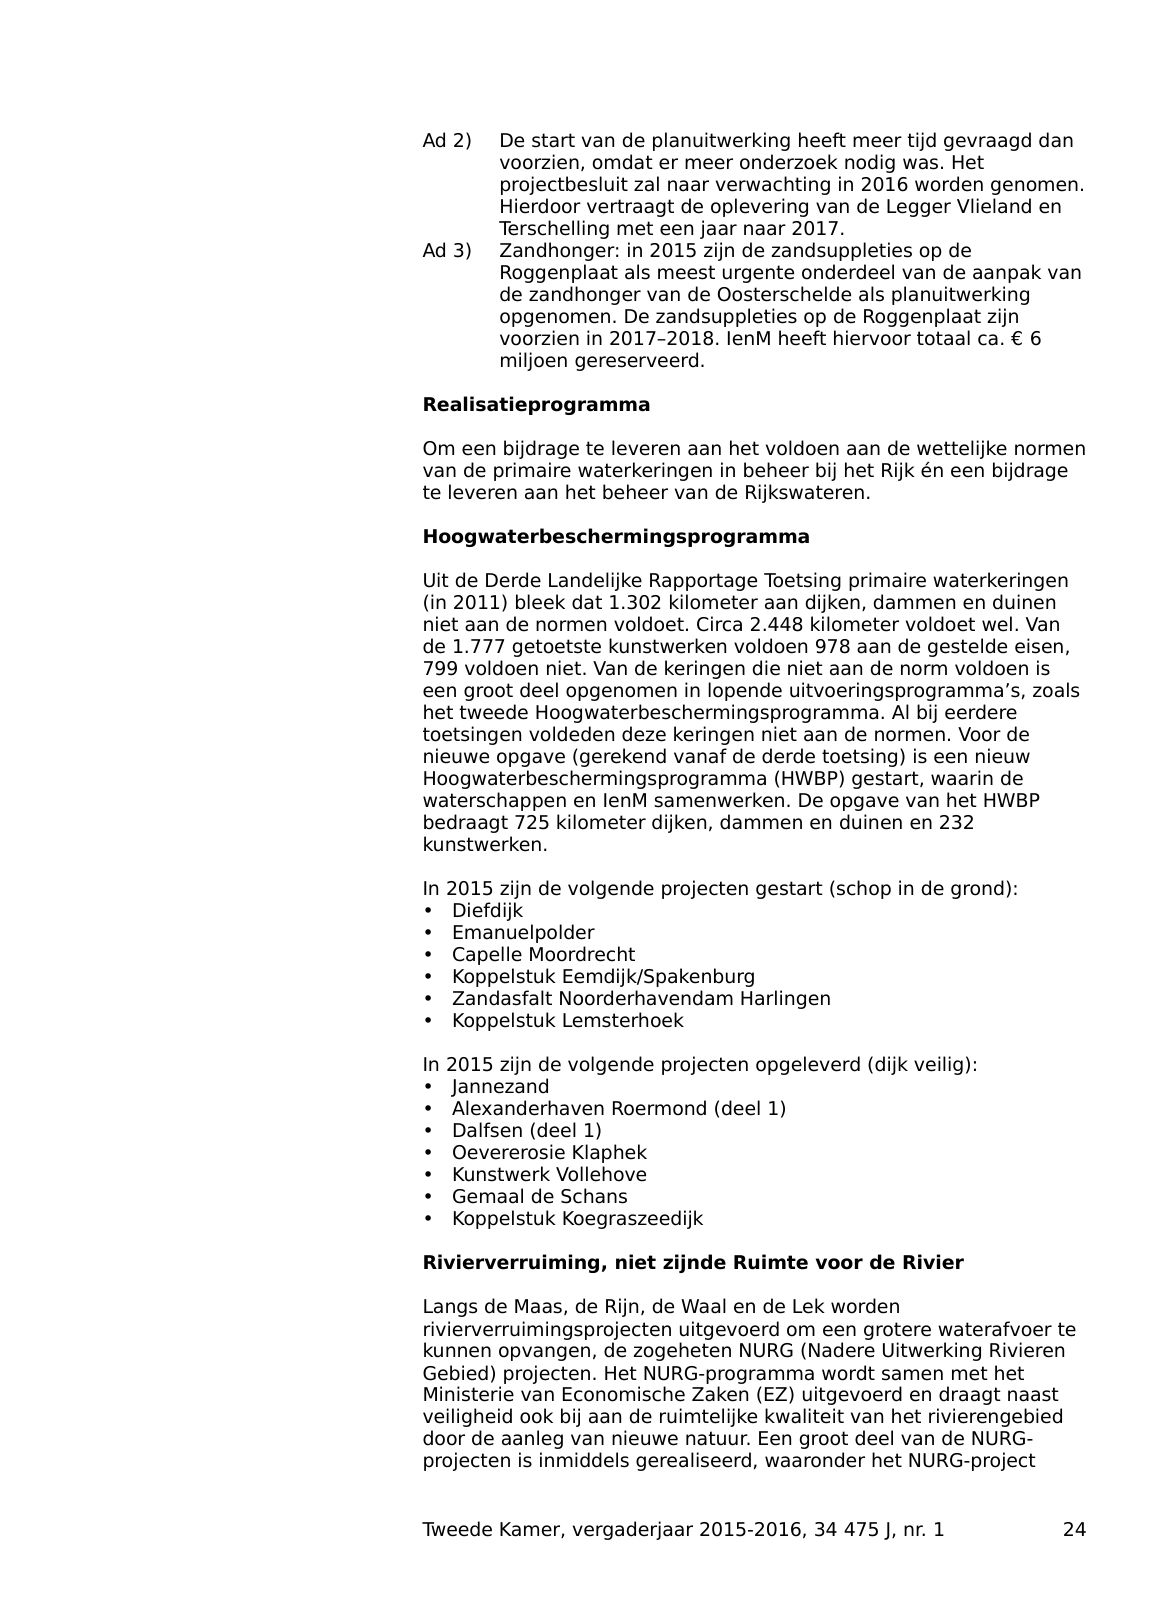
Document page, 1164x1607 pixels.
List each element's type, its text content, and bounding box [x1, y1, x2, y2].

text Ad 2) De start van de planuitwerking heeft meer tijd gevraagd dan voorzien, omdat er meer onderzoek nodig was. Het projectbesluit zal naar verwachting in 2016 worden genomen. Hierdoor vertraagt de oplevering van de Legger Vlieland en Terschelling met een jaar naar 2017. [422, 130, 1087, 240]
subtitle Hoogwaterbeschermingsprogramma [422, 526, 1087, 548]
text • Capelle Moordrecht [422, 944, 1087, 966]
text Ad 3) Zandhonger: in 2015 zijn de zandsuppleties op de Roggenplaat als meest urgente onderdeel van de aanpak van de zandhonger van de Oosterschelde als planuitwerking opgenomen. De zandsuppleties op de Roggenplaat zijn voorzien in 2017–2018. IenM heeft hiervoor totaal ca. € 6 miljoen gereserveerd. [422, 240, 1087, 372]
text • Zandasfalt Noorderhavendam Harlingen [422, 988, 1087, 1010]
text • Alexanderhaven Roermond (deel 1) [422, 1098, 1087, 1120]
text • Koppelstuk Lemsterhoek [422, 1010, 1087, 1032]
text Uit de Derde Landelijke Rapportage Toetsing primaire waterkeringen (in 2011) bleek dat 1.302 kilometer aan dijken, dammen en duinen niet aan de normen voldoet. Circa 2.448 kilometer voldoet wel. Van de 1.777 getoetste kunstwerken voldoen 978 aan de gestelde eisen, 799 voldoen niet. Van de keringen die niet aan de norm voldoen is een groot deel opgenomen in lopende uitvoeringsprogramma’s, zoals het tweede Hoogwaterbeschermingsprogramma. Al bij eerdere toetsingen voldeden deze keringen niet aan de normen. Voor de nieuwe opgave (gerekend vanaf de derde toetsing) is een nieuw Hoogwaterbeschermingsprogramma (HWBP) gestart, waarin de waterschappen en IenM samenwerken. De opgave van het HWBP bedraagt 725 kilometer dijken, dammen en duinen en 232 kunstwerken. [422, 570, 1087, 856]
text Langs de Maas, de Rijn, de Waal en de Lek worden rivierverruimingsprojecten uitgevoerd om een grotere waterafvoer te kunnen opvangen, de zogeheten NURG (Nadere Uitwerking Rivieren Gebied) projecten. Het NURG-programma wordt samen met het Ministerie van Economische Zaken (EZ) uitgevoerd en draagt naast veiligheid ook bij aan de ruimtelijke kwaliteit van het rivierengebied door de aanleg van nieuwe natuur. Een groot deel van de NURG-projecten is inmiddels gerealiseerd, waaronder het NURG-project [422, 1296, 1087, 1472]
text • Oevererosie Klaphek [422, 1142, 1087, 1164]
text • Jannezand [422, 1076, 1087, 1098]
subtitle Realisatieprogramma [422, 394, 1087, 416]
text • Koppelstuk Eemdijk/Spakenburg [422, 966, 1087, 988]
text In 2015 zijn de volgende projecten gestart (schop in de grond): [422, 878, 1087, 900]
text Om een bijdrage te leveren aan het voldoen aan de wettelijke normen van de primaire waterkeringen in beheer bij het Rijk én een bijdrage te leveren aan het beheer van de Rijkswateren. [422, 438, 1087, 504]
text In 2015 zijn de volgende projecten opgeleverd (dijk veilig): [422, 1054, 1087, 1076]
subtitle Rivierverruiming, niet zijnde Ruimte voor de Rivier [422, 1252, 1087, 1274]
text • Gemaal de Schans [422, 1186, 1087, 1208]
text • Koppelstuk Koegraszeedijk [422, 1208, 1087, 1230]
text • Diefdijk [422, 900, 1087, 922]
text • Emanuelpolder [422, 922, 1087, 944]
text • Dalfsen (deel 1) [422, 1120, 1087, 1142]
text • Kunstwerk Vollehove [422, 1164, 1087, 1186]
